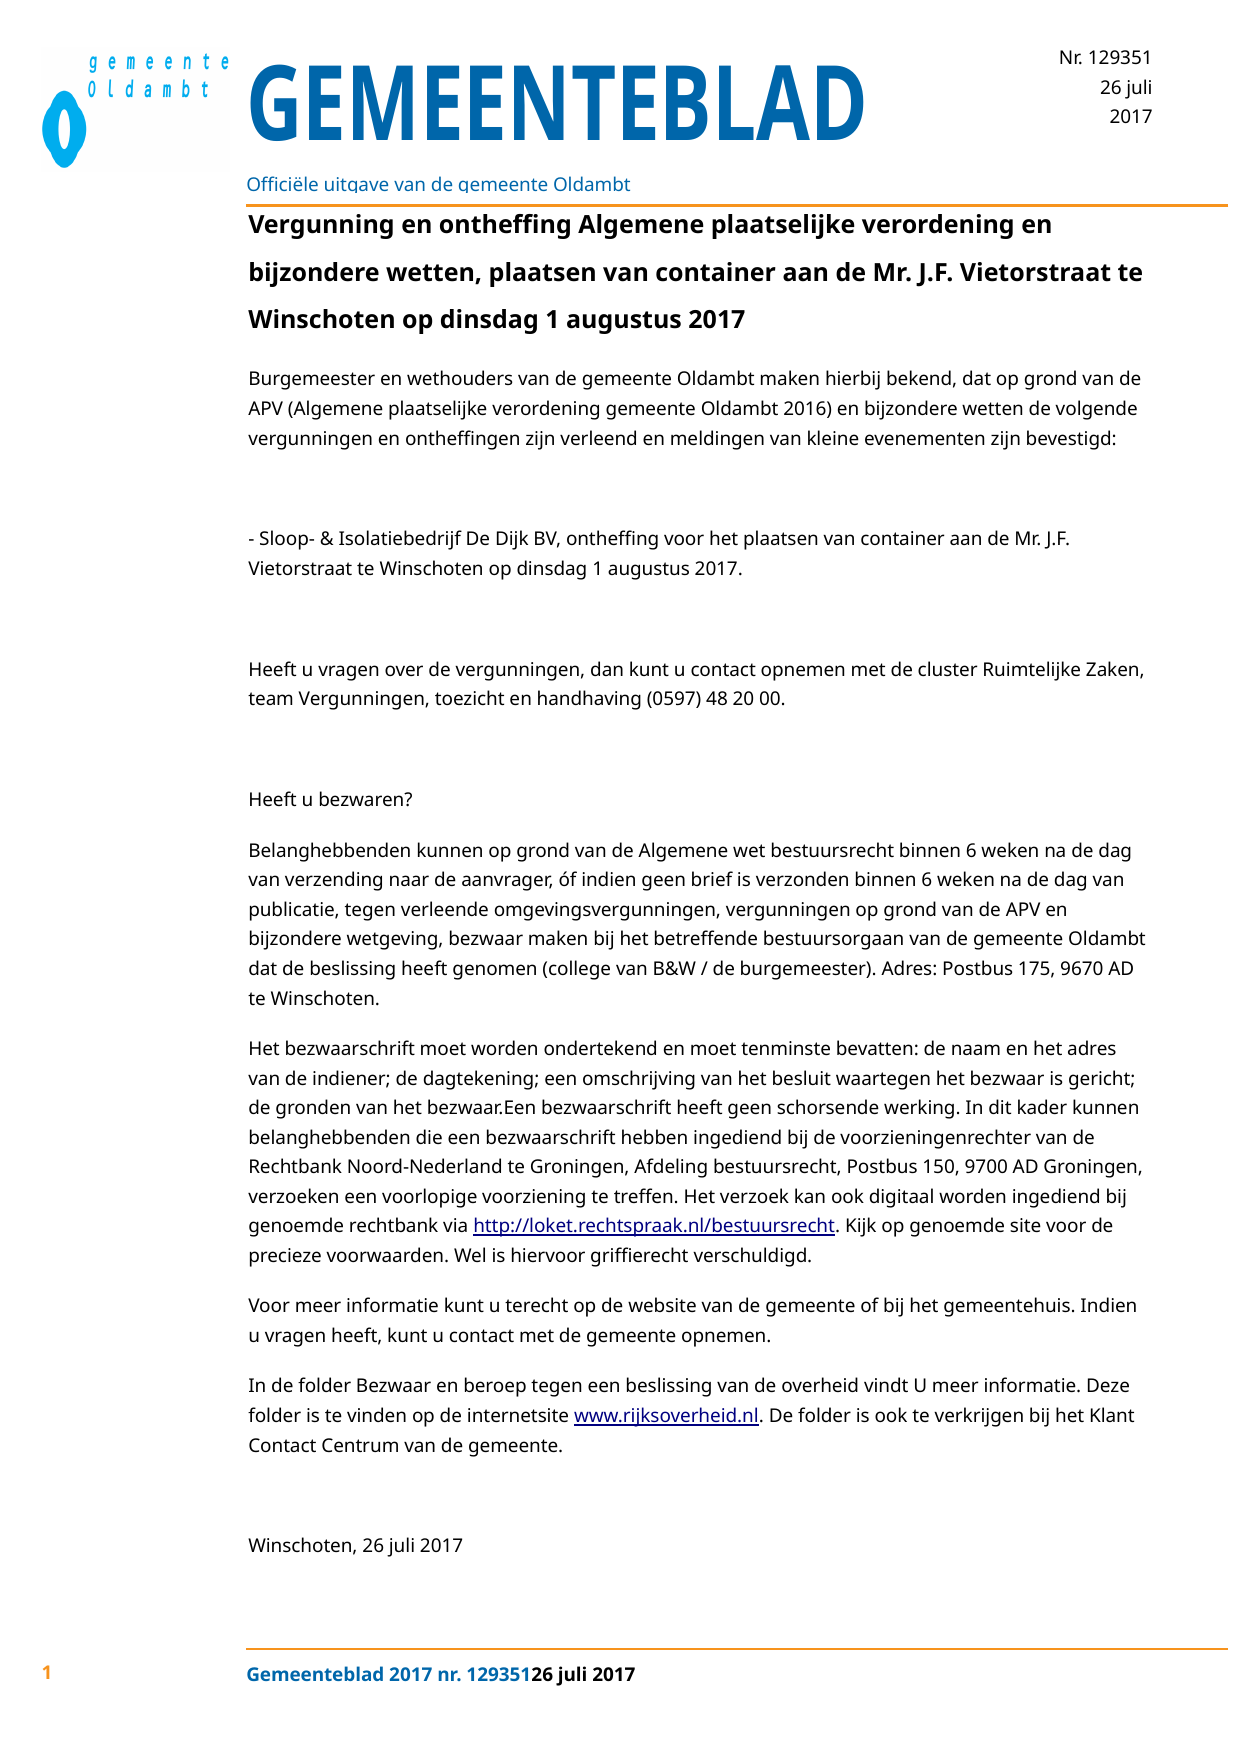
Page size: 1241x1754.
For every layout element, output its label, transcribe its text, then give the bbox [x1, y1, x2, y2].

text Burgemeester en wethouders van de gemeente Oldambt maken hierbij bekend, dat op grond van de APV (Algemene plaatselijke verordening gemeente Oldambt 2016) en bijzondere wetten de volgende vergunningen en ontheffingen zijn verleend en meldingen van kleine evenementen zijn bevestigd: [248, 366, 1152, 450]
text Heeft u bezwaren? [248, 786, 1152, 812]
text In de folder Bezwaar en beroep tegen een beslissing van de overheid vindt U meer informatie. Deze folder is te vinden op de internetsite www.rijksoverheid.nl. De folder is ook te verkrijgen bij het Klant Contact Centrum van de gemeente. [248, 1373, 1152, 1457]
text Voor meer informatie kunt u terecht op de website van de gemeente of bij het gemeentehuis. Indien u vragen heeft, kunt u contact met de gemeente opnemen. [248, 1293, 1152, 1348]
text - Sloop- & Isolatiebedrijf De Dijk BV, ontheffing voor het plaatsen van container aan de Mr. J.F. Vietorstraat te Winschoten op dinsdag 1 augustus 2017. [248, 526, 1152, 581]
text Belanghebbenden kunnen op grond van de Algemene wet bestuursrecht binnen 6 weken na de dag van verzending naar de aanvrager, óf indien geen brief is verzonden binnen 6 weken na de dag van publicatie, tegen verleende omgevingsvergunningen, vergunningen op grond van de APV en bijzondere wetgeving, bezwaar maken bij het betreffende bestuursorgaan van de gemeente Oldambt dat de beslissing heeft genomen (college van B&W / de burgemeester). Adres: Postbus 175, 9670 AD te Winschoten. [248, 837, 1152, 1010]
picture [41, 47, 231, 172]
text Heeft u vragen over de vergunningen, dan kunt u contact opnemen met de cluster Ruimtelijke Zaken, team Vergunningen, toezicht en handhaving (0597) 48 20 00. [248, 656, 1152, 711]
text Vergunning en ontheffing Algemene plaatselijke verordening en bijzondere wetten, plaatsen van container aan de Mr. J.F. Vietorstraat te Winschoten op dinsdag 1 augustus 2017 [248, 207, 1152, 336]
text Het bezwaarschrift moet worden ondertekend en moet tenminste bevatten: de naam en het adres van de indiener; de dagtekening; een omschrijving van het besluit waartegen het bezwaar is gericht; de gronden van het bezwaar.Een bezwaarschrift heeft geen schorsende werking. In dit kader kunnen belanghebbenden die een bezwaarschrift hebben ingediend bij de voorzieningenrechter van de Rechtbank Noord-Nederland te Groningen, Afdeling bestuursrecht, Postbus 150, 9700 AD Groningen, verzoeken een voorlopige voorziening te treffen. Het verzoek kan ook digitaal worden ingediend bij genoemde rechtbank via http://loket.rechtspraak.nl/bestuursrecht. Kijk op genoemde site voor de precieze voorwaarden. Wel is hiervoor griffierecht verschuldigd. [248, 1035, 1152, 1268]
text Winschoten, 26 juli 2017 [248, 1533, 1152, 1558]
